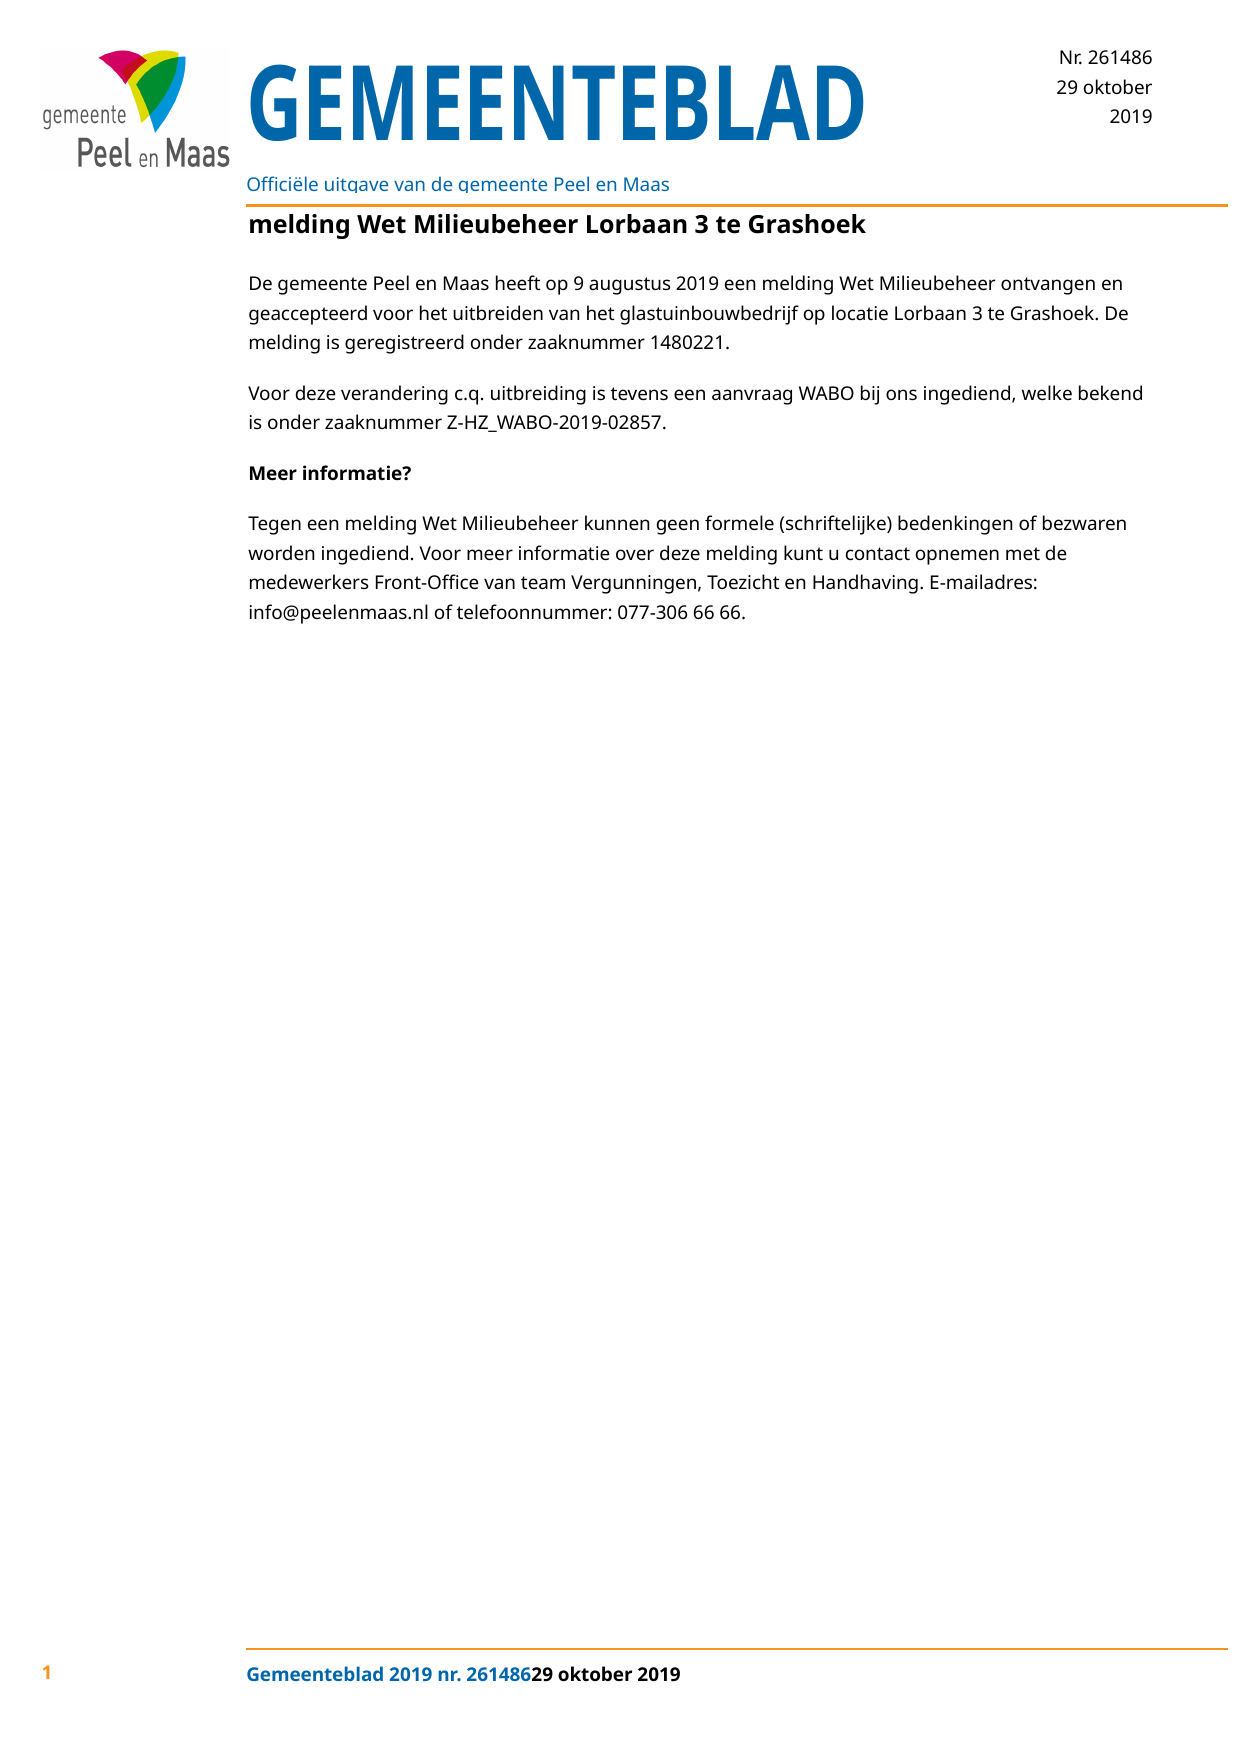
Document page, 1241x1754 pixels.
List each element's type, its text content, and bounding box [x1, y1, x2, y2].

text De gemeente Peel en Maas heeft op 9 augustus 2019 een melding Wet Milieubeheer ontvangen en geaccepteerd voor het uitbreiden van het glastuinbouwbedrijf op locatie Lorbaan 3 te Grashoek. De melding is geregistreerd onder zaaknummer 1480221. [248, 270, 1152, 355]
text Tegen een melding Wet Milieubeheer kunnen geen formele (schriftelijke) bedenkingen of bezwaren worden ingediend. Voor meer informatie over deze melding kunt u contact opnemen met de medewerkers Front-Office van team Vergunningen, Toezicht en Handhaving. E-mailadres: info@peelenmaas.nl of telefoonnummer: 077-306 66 66. [248, 510, 1152, 625]
text melding Wet Milieubeheer Lorbaan 3 te Grashoek [248, 207, 1152, 241]
text Voor deze verandering c.q. uitbreiding is tevens een aanvraag WABO bij ons ingediend, welke bekend is onder zaaknummer Z-HZ_WABO-2019-02857. [248, 380, 1152, 435]
picture [41, 47, 231, 172]
text Meer informatie? [248, 460, 1152, 486]
